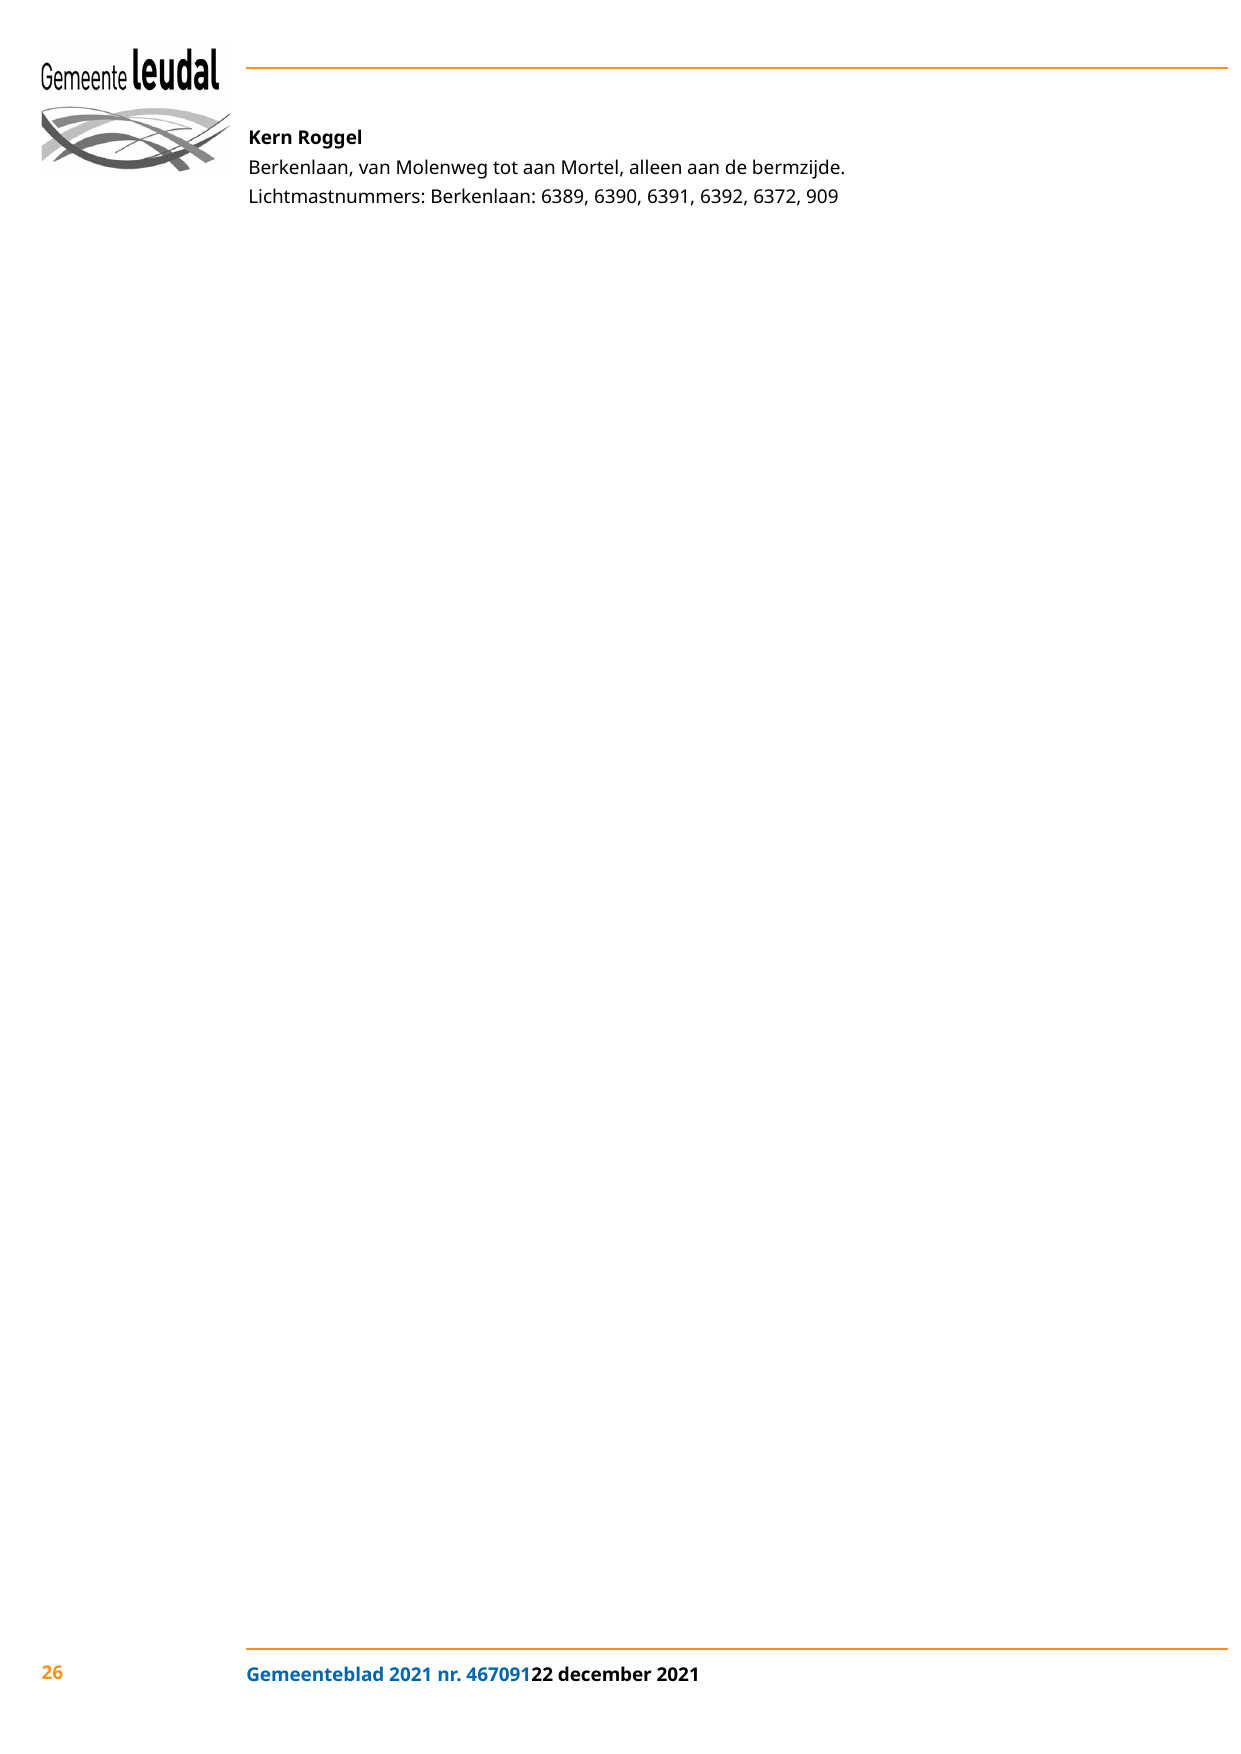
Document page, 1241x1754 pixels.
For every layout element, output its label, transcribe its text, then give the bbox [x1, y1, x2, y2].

text Kern Roggel [248, 124, 1152, 150]
text Berkenlaan, van Molenweg tot aan Mortel, alleen aan de bermzijde. [248, 154, 1152, 180]
picture [41, 47, 231, 172]
text Lichtmastnummers: Berkenlaan: 6389, 6390, 6391, 6392, 6372, 909 [248, 183, 1152, 209]
